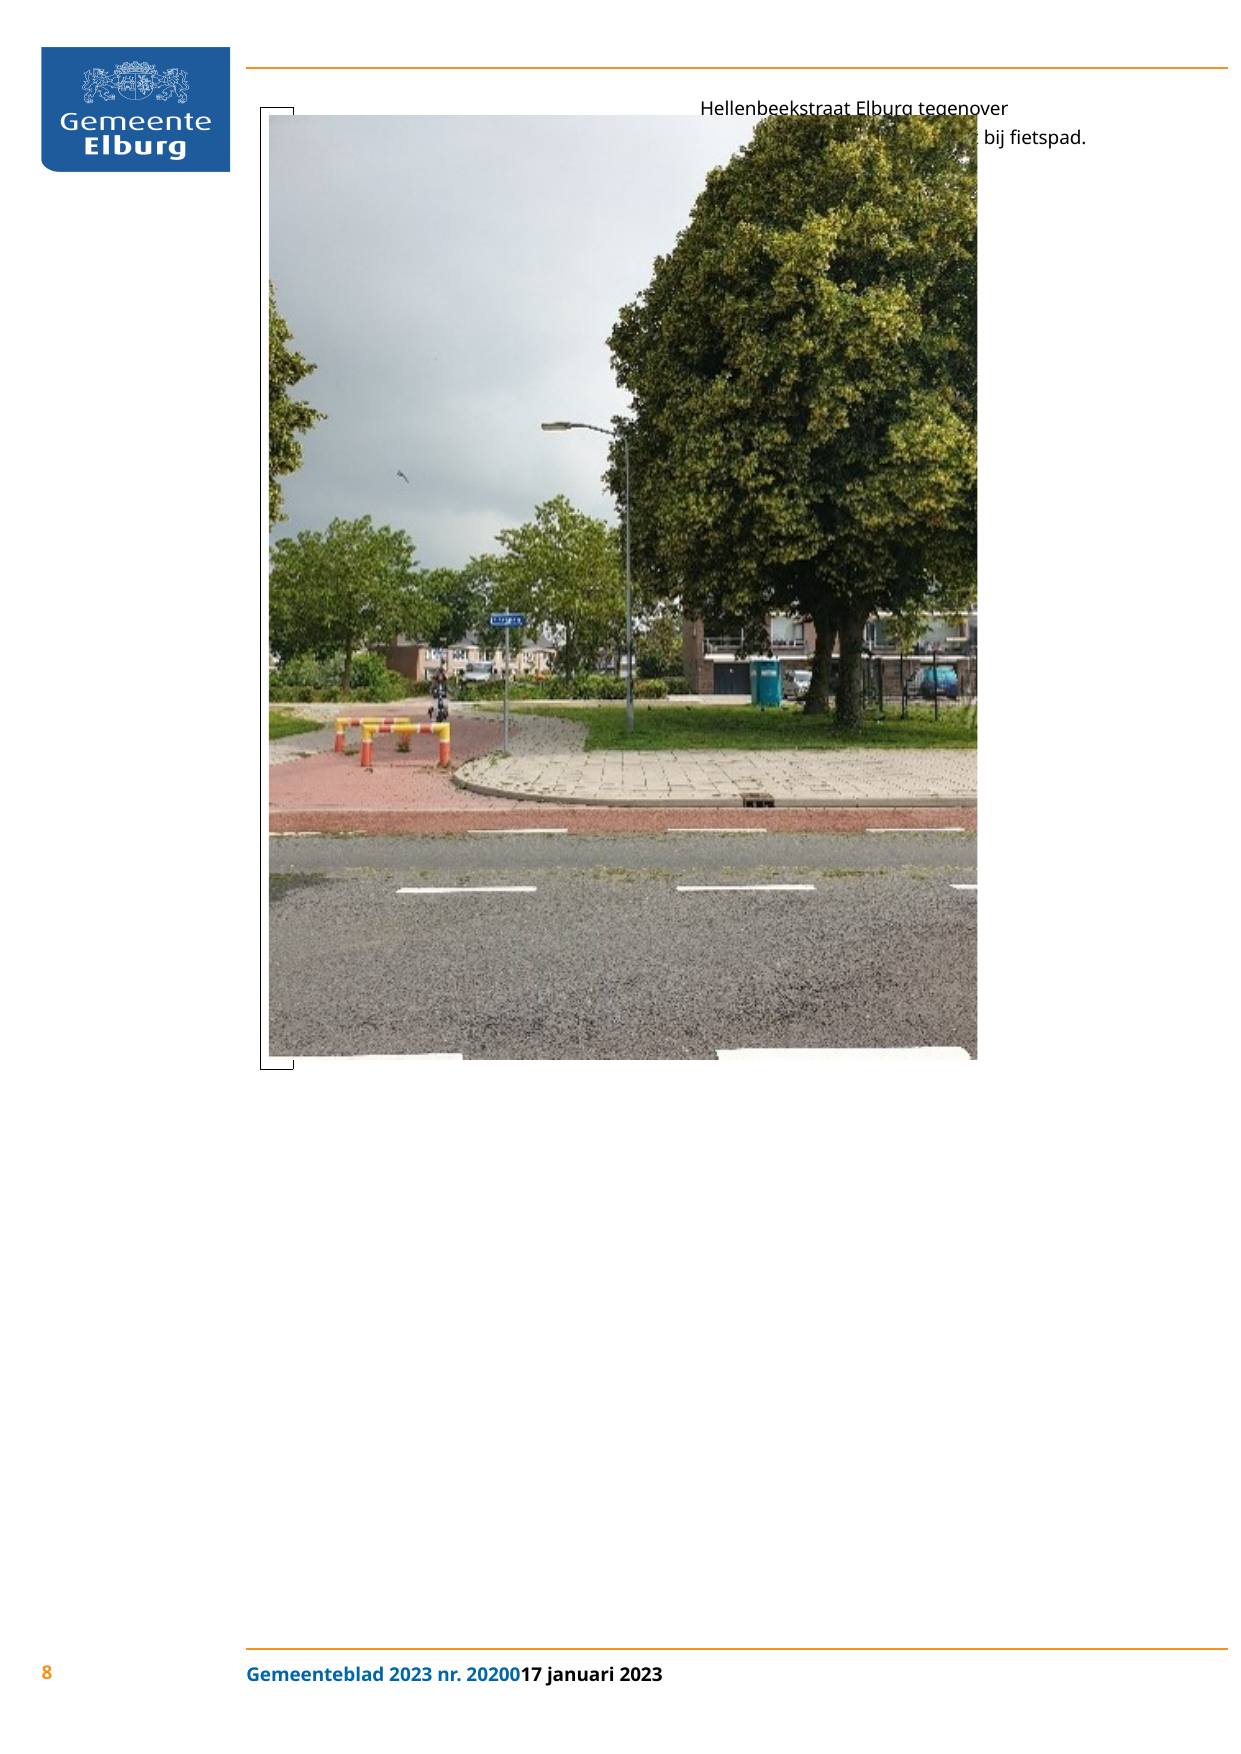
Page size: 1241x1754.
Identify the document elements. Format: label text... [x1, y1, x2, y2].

picture [41, 47, 231, 172]
table_cell Hellenbeekstraat Elburg tegenover Vackenordestraat aan lichtmast bij fietspad. [700, 95, 1152, 1086]
picture [268, 115, 978, 1060]
table_cell [261, 108, 293, 1069]
table_cell [248, 95, 700, 1086]
